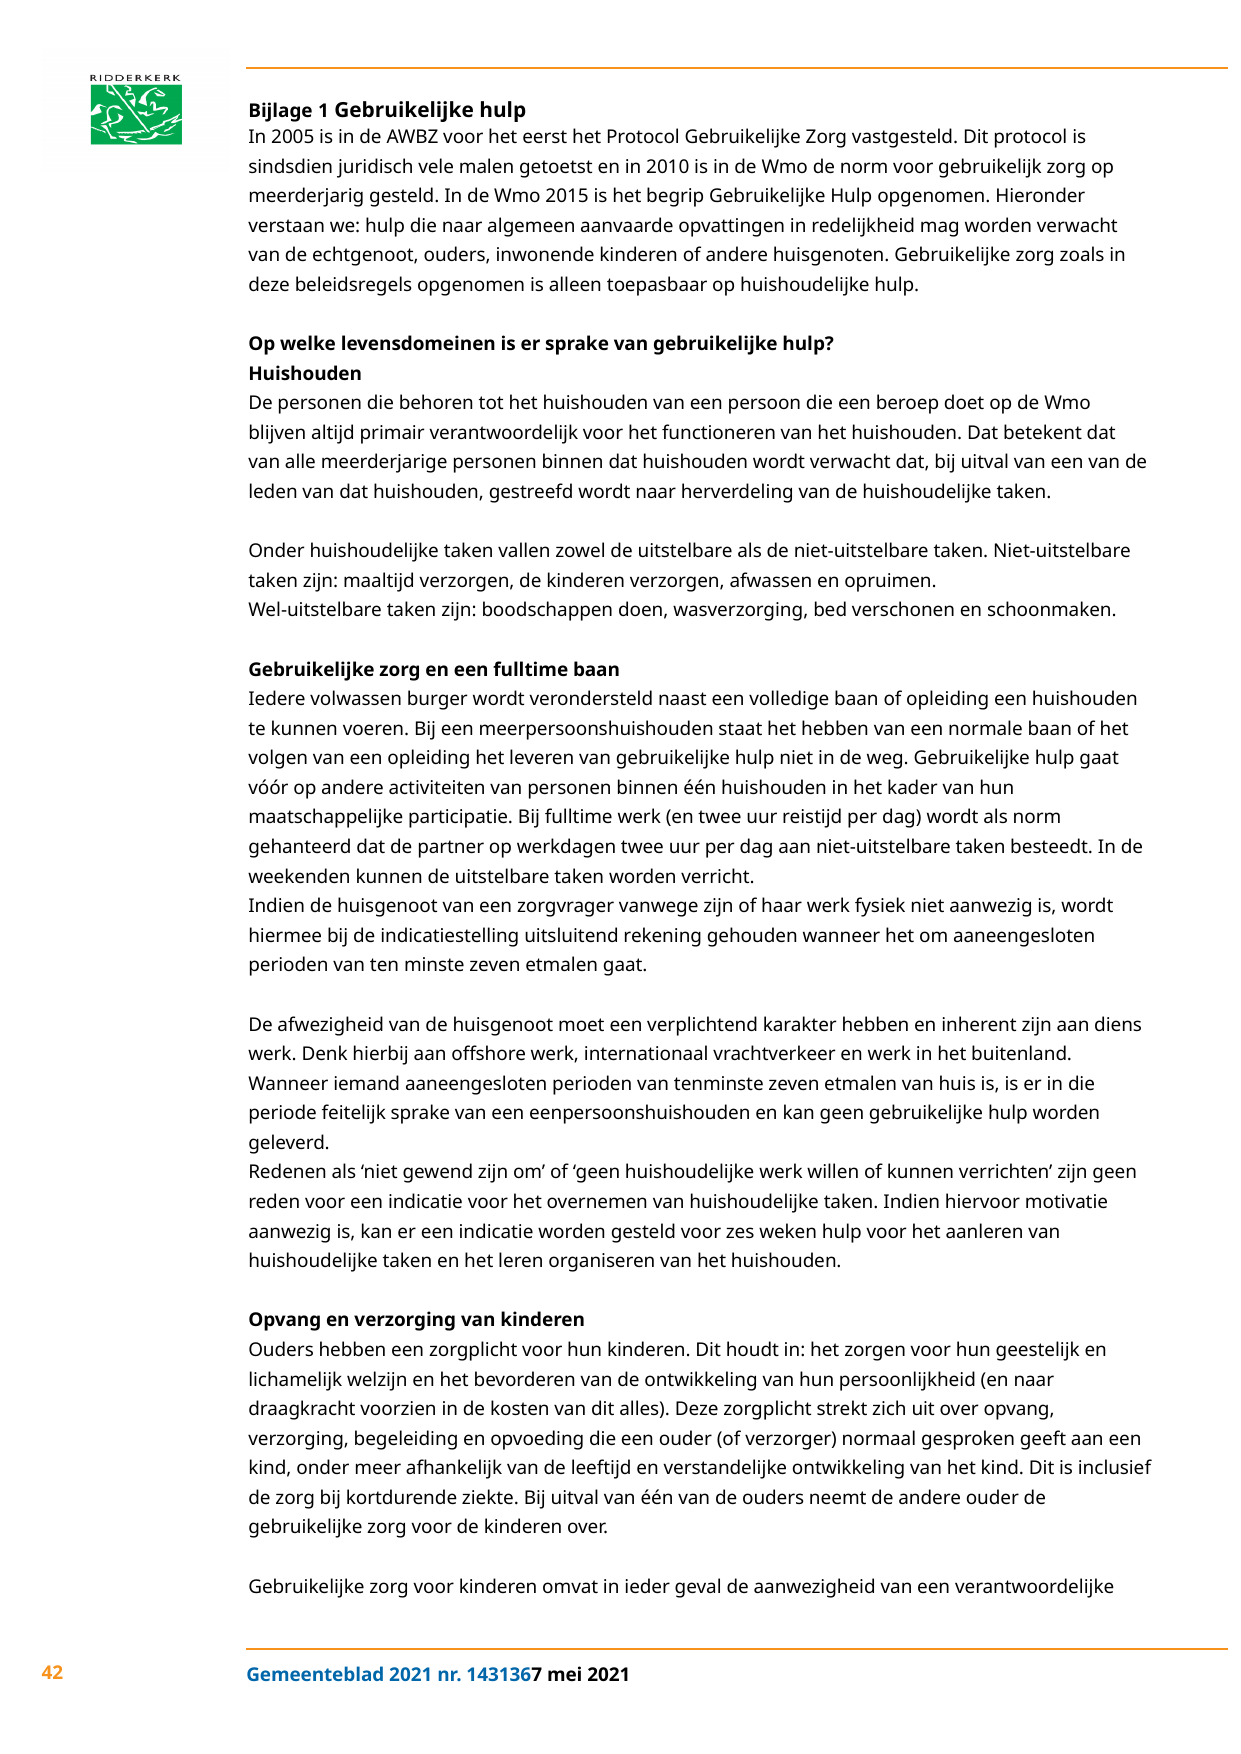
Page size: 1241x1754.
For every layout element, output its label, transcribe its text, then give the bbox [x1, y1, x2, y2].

text Op welke levensdomeinen is er sprake van gebruikelijke hulp? [248, 330, 1152, 356]
text Redenen als ‘niet gewend zijn om’ of ‘geen huishoudelijke werk willen of kunnen verrichten’ zijn geen reden voor een indicatie voor het overnemen van huishoudelijke taken. Indien hiervoor motivatie aanwezig is, kan er een indicatie worden gesteld voor zes weken hulp voor het aanleren van huishoudelijke taken en het leren organiseren van het huishouden. [248, 1159, 1152, 1273]
text Bijlage 1 Gebruikelijke hulp [248, 95, 1152, 123]
text Indien de huisgenoot van een zorgvrager vanwege zijn of haar werk fysiek niet aanwezig is, wordt hiermee bij de indicatiestelling uitsluitend rekening gehouden wanneer het om aaneengesloten perioden van ten minste zeven etmalen gaat. [248, 892, 1152, 977]
text Ouders hebben een zorgplicht voor hun kinderen. Dit houdt in: het zorgen voor hun geestelijk en lichamelijk welzijn en het bevorderen van de ontwikkeling van hun persoonlijkheid (en naar draagkracht voorzien in de kosten van dit alles). Deze zorgplicht strekt zich uit over opvang, verzorging, begeleiding en opvoeding die een ouder (of verzorger) normaal gesproken geeft aan een kind, onder meer afhankelijk van de leeftijd en verstandelijke ontwikkeling van het kind. Dit is inclusief de zorg bij kortdurende ziekte. Bij uitval van één van de ouders neemt de andere ouder de gebruikelijke zorg voor de kinderen over. [248, 1336, 1152, 1539]
text In 2005 is in de AWBZ voor het eerst het Protocol Gebruikelijke Zorg vastgesteld. Dit protocol is sindsdien juridisch vele malen getoetst en in 2010 is in de Wmo de norm voor gebruikelijk zorg op meerderjarig gesteld. In de Wmo 2015 is het begrip Gebruikelijke Hulp opgenomen. Hieronder verstaan we: hulp die naar algemeen aanvaarde opvattingen in redelijkheid mag worden verwacht van de echtgenoot, ouders, inwonende kinderen of andere huisgenoten. Gebruikelijke zorg zoals in deze beleidsregels opgenomen is alleen toepasbaar op huishoudelijke hulp. [248, 123, 1152, 297]
text Gebruikelijke zorg en een fulltime baan [248, 656, 1152, 682]
text Iedere volwassen burger wordt verondersteld naast een volledige baan of opleiding een huishouden te kunnen voeren. Bij een meerpersoonshuishouden staat het hebben van een normale baan of het volgen van een opleiding het leveren van gebruikelijke hulp niet in de weg. Gebruikelijke hulp gaat vóór op andere activiteiten van personen binnen één huishouden in het kader van hun maatschappelijke participatie. Bij fulltime werk (en twee uur reistijd per dag) wordt als norm gehanteerd dat de partner op werkdagen twee uur per dag aan niet-uitstelbare taken besteedt. In de weekenden kunnen de uitstelbare taken worden verricht. [248, 685, 1152, 889]
text Opvang en verzorging van kinderen [248, 1307, 1152, 1332]
text Huishouden [248, 360, 1152, 386]
text Onder huishoudelijke taken vallen zowel de uitstelbare als de niet-uitstelbare taken. Niet-uitstelbare taken zijn: maaltijd verzorgen, de kinderen verzorgen, afwassen en opruimen. [248, 537, 1152, 593]
picture [41, 47, 231, 172]
text Gebruikelijke zorg voor kinderen omvat in ieder geval de aanwezigheid van een verantwoordelijke [248, 1573, 1152, 1599]
text Wel-uitstelbare taken zijn: boodschappen doen, wasverzorging, bed verschonen en schoonmaken. [248, 597, 1152, 622]
text De afwezigheid van de huisgenoot moet een verplichtend karakter hebben en inherent zijn aan diens werk. Denk hierbij aan offshore werk, internationaal vrachtverkeer en werk in het buitenland. Wanneer iemand aaneengesloten perioden van tenminste zeven etmalen van huis is, is er in die periode feitelijk sprake van een eenpersoonshuishouden en kan geen gebruikelijke hulp worden geleverd. [248, 1011, 1152, 1155]
text De personen die behoren tot het huishouden van een persoon die een beroep doet op de Wmo blijven altijd primair verantwoordelijk voor het functioneren van het huishouden. Dat betekent dat van alle meerderjarige personen binnen dat huishouden wordt verwacht dat, bij uitval van een van de leden van dat huishouden, gestreefd wordt naar herverdeling van de huishoudelijke taken. [248, 389, 1152, 504]
